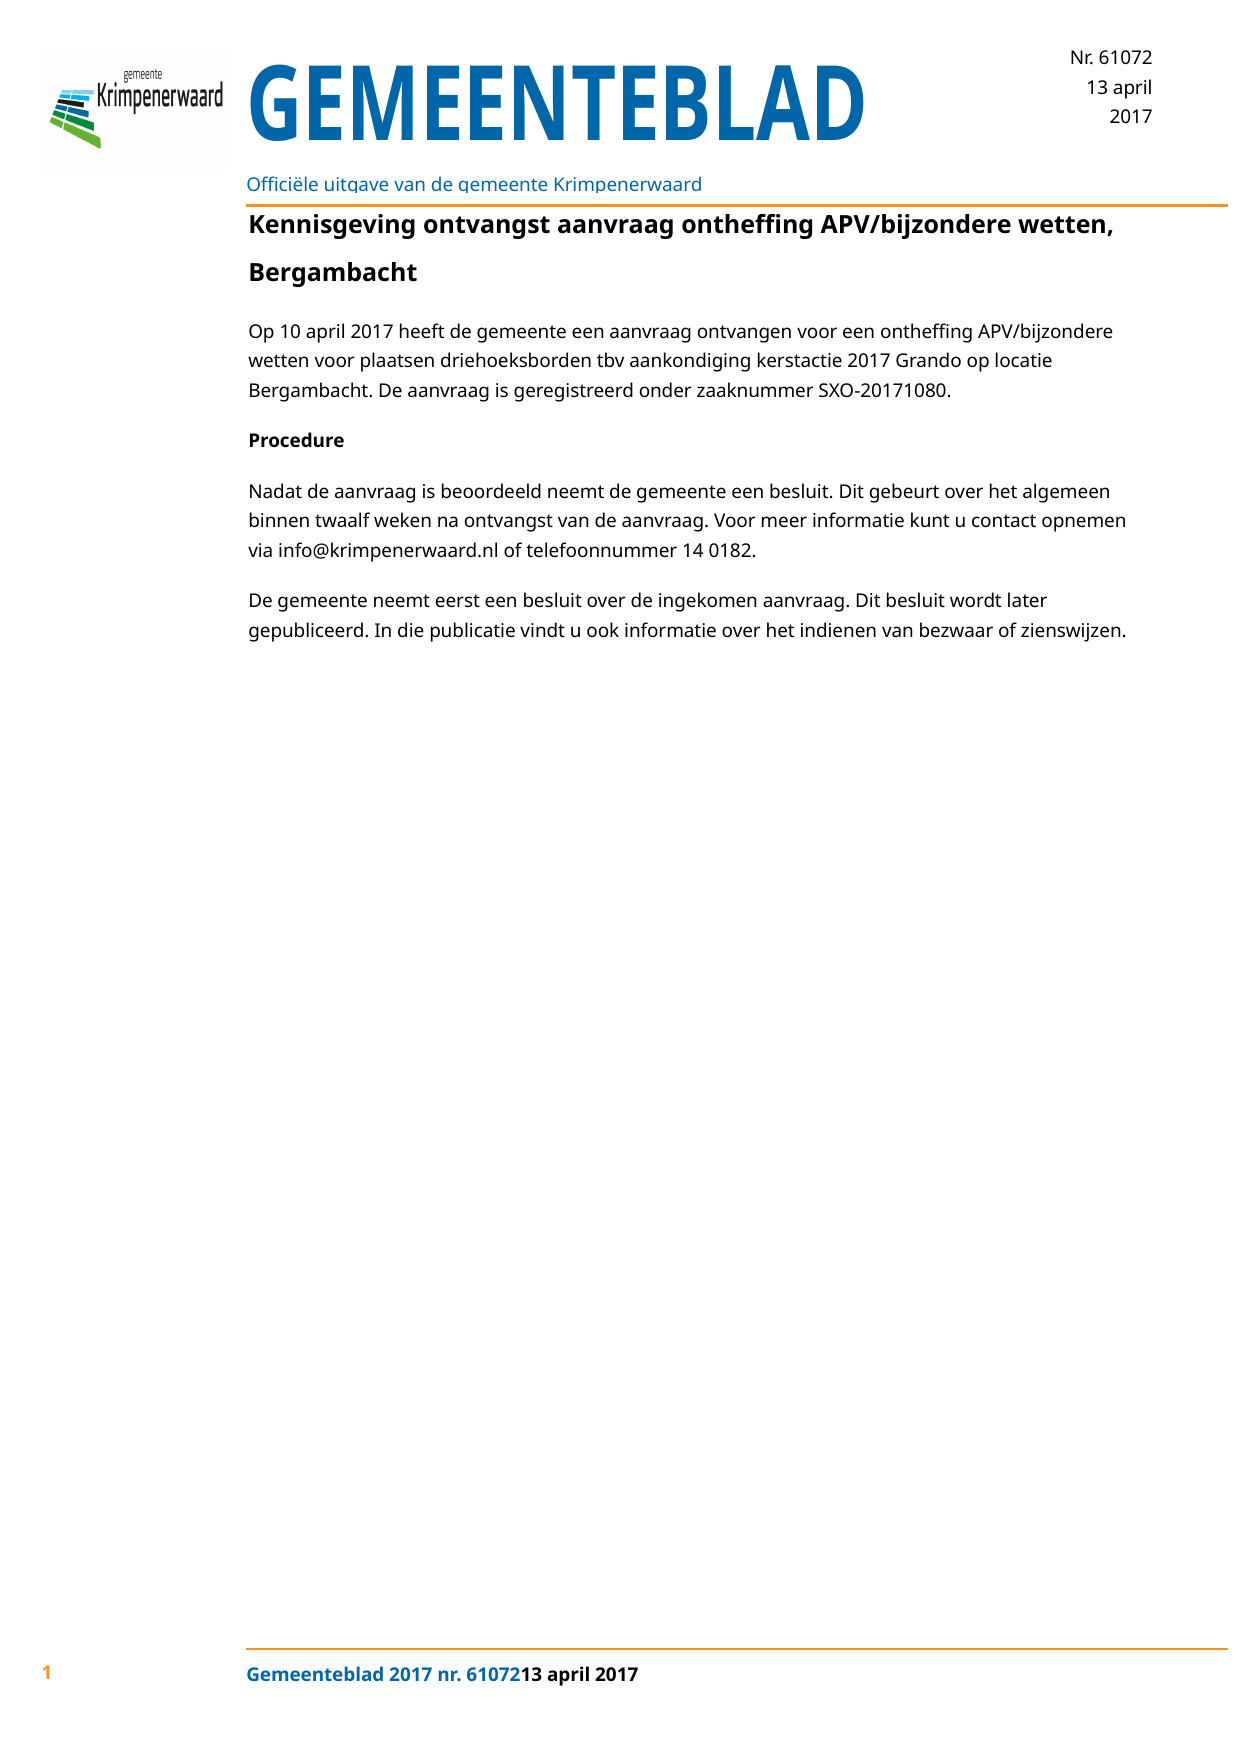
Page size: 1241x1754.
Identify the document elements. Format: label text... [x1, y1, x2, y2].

picture [41, 47, 231, 172]
text Op 10 april 2017 heeft de gemeente een aanvraag ontvangen voor een ontheffing APV/bijzondere wetten voor plaatsen driehoeksborden tbv aankondiging kerstactie 2017 Grando op locatie Bergambacht. De aanvraag is geregistreerd onder zaaknummer SXO-20171080. [248, 318, 1152, 403]
text Procedure [248, 427, 1152, 453]
text Nadat de aanvraag is beoordeeld neemt de gemeente een besluit. Dit gebeurt over het algemeen binnen twaalf weken na ontvangst van de aanvraag. Voor meer informatie kunt u contact opnemen via info@krimpenerwaard.nl of telefoonnummer 14 0182. [248, 478, 1152, 563]
text De gemeente neemt eerst een besluit over de ingekomen aanvraag. Dit besluit wordt later gepubliceerd. In die publicatie vindt u ook informatie over het indienen van bezwaar of zienswijzen. [248, 587, 1152, 643]
text Kennisgeving ontvangst aanvraag ontheffing APV/bijzondere wetten, Bergambacht [248, 207, 1152, 288]
